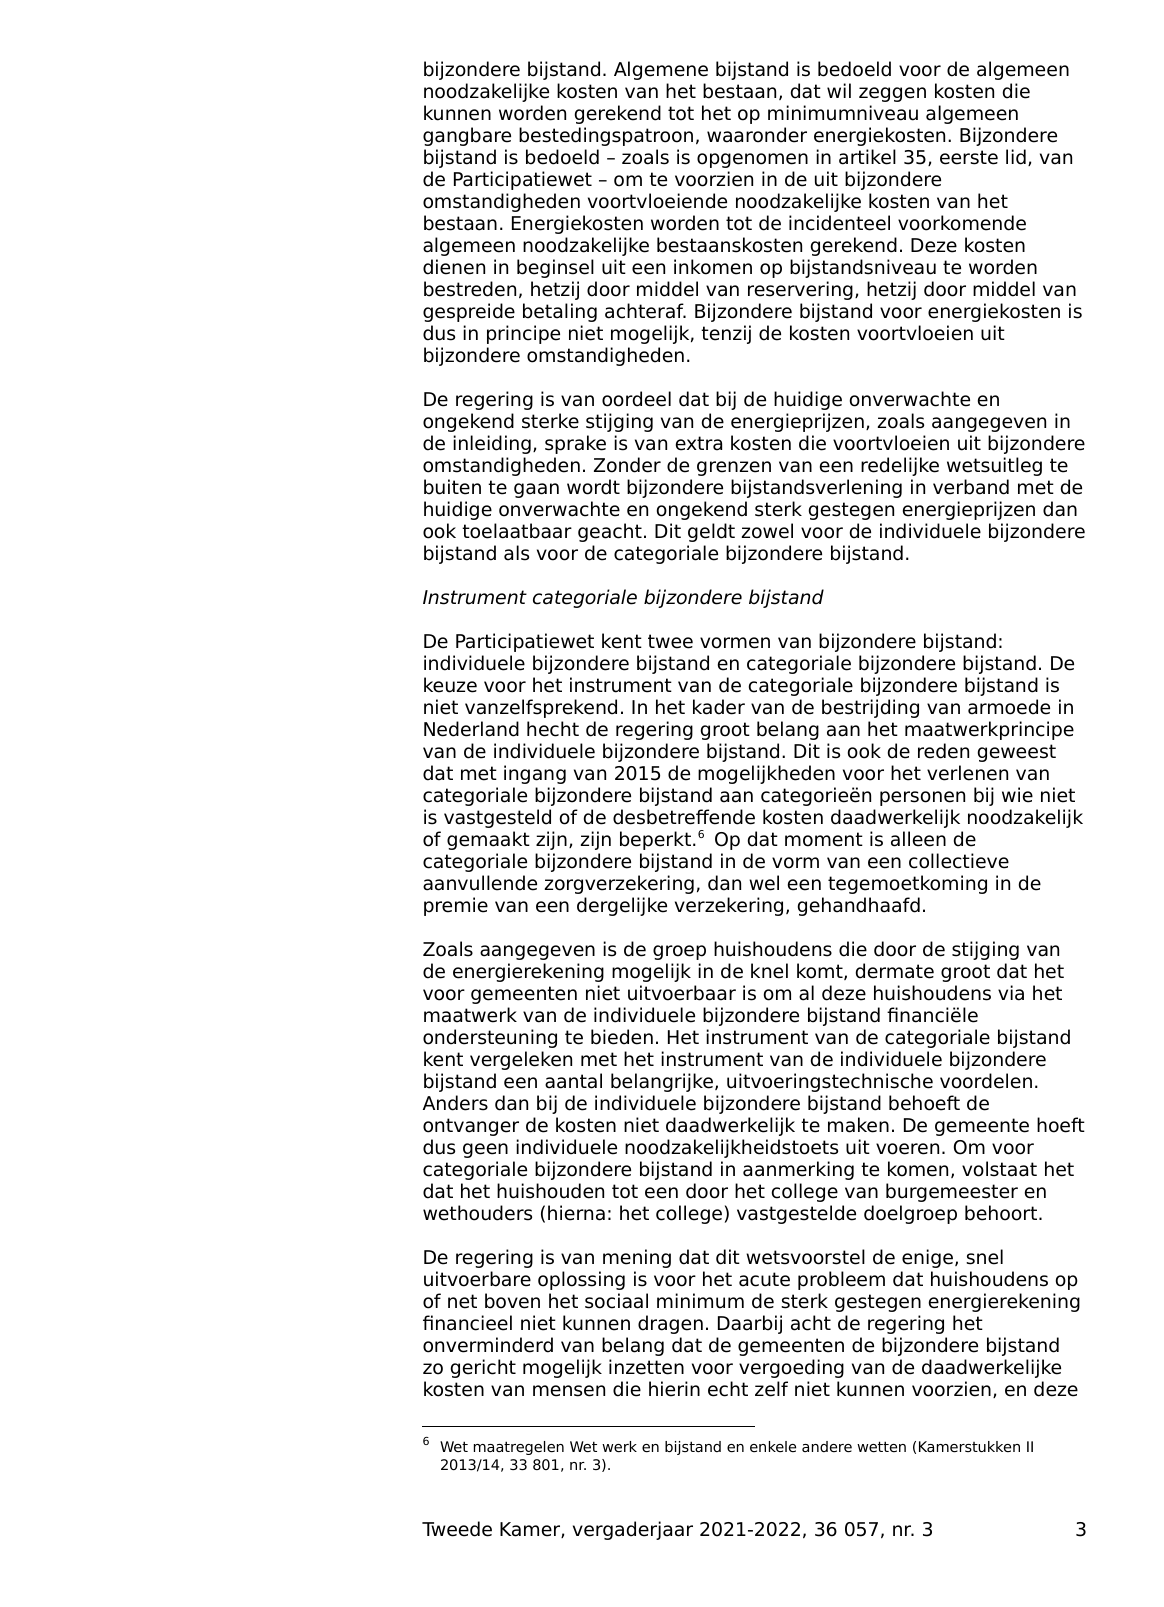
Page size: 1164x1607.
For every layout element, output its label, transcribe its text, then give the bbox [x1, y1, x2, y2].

subtitle Instrument categoriale bijzondere bijstand [422, 587, 1087, 609]
text De regering is van oordeel dat bij de huidige onverwachte en ongekend sterke stijging van de energieprijzen, zoals aangegeven in de inleiding, sprake is van extra kosten die voortvloeien uit bijzondere omstandigheden. Zonder de grenzen van een redelijke wetsuitleg te buiten te gaan wordt bijzondere bijstandsverlening in verband met de huidige onverwachte en ongekend sterk gestegen energieprijzen dan ook toelaatbaar geacht. Dit geldt zowel voor de individuele bijzondere bijstand als voor de categoriale bijzondere bijstand. [422, 389, 1087, 565]
text De regering is van mening dat dit wetsvoorstel de enige, snel uitvoerbare oplossing is voor het acute probleem dat huishoudens op of net boven het sociaal minimum de sterk gestegen energierekening financieel niet kunnen dragen. Daarbij acht de regering het onverminderd van belang dat de gemeenten de bijzondere bijstand zo gericht mogelijk inzetten voor vergoeding van de daadwerkelijke kosten van mensen die hierin echt zelf niet kunnen voorzien, en deze [422, 1247, 1087, 1401]
text bijzondere bijstand. Algemene bijstand is bedoeld voor de algemeen noodzakelijke kosten van het bestaan, dat wil zeggen kosten die kunnen worden gerekend tot het op minimumniveau algemeen gangbare bestedingspatroon, waaronder energiekosten. Bijzondere bijstand is bedoeld – zoals is opgenomen in artikel 35, eerste lid, van de Participatiewet – om te voorzien in de uit bijzondere omstandigheden voortvloeiende noodzakelijke kosten van het bestaan. Energiekosten worden tot de incidenteel voorkomende algemeen noodzakelijke bestaanskosten gerekend. Deze kosten dienen in beginsel uit een inkomen op bijstandsniveau te worden bestreden, hetzij door middel van reservering, hetzij door middel van gespreide betaling achteraf. Bijzondere bijstand voor energiekosten is dus in principe niet mogelijk, tenzij de kosten voortvloeien uit bijzondere omstandigheden. [422, 59, 1087, 367]
text De Participatiewet kent twee vormen van bijzondere bijstand: individuele bijzondere bijstand en categoriale bijzondere bijstand. De keuze voor het instrument van de categoriale bijzondere bijstand is niet vanzelfsprekend. In het kader van de bestrijding van armoede in Nederland hecht de regering groot belang aan het maatwerkprincipe van de individuele bijzondere bijstand. Dit is ook de reden geweest dat met ingang van 2015 de mogelijkheden voor het verlenen van categoriale bijzondere bijstand aan categorieën personen bij wie niet is vastgesteld of de desbetreffende kosten daadwerkelijk noodzakelijk of gemaakt zijn, zijn beperkt. Op dat moment is alleen de categoriale bijzondere bijstand in de vorm van een collectieve aanvullende zorgverzekering, dan wel een tegemoetkoming in de premie van een dergelijke verzekering, gehandhaafd. [422, 631, 1087, 917]
text Wet maatregelen Wet werk en bijstand en enkele andere wetten (Kamerstukken II 2013/14, 33 801, nr. 3). [422, 1435, 1087, 1474]
text Zoals aangegeven is de groep huishoudens die door de stijging van de energierekening mogelijk in de knel komt, dermate groot dat het voor gemeenten niet uitvoerbaar is om al deze huishoudens via het maatwerk van de individuele bijzondere bijstand financiële ondersteuning te bieden. Het instrument van de categoriale bijstand kent vergeleken met het instrument van de individuele bijzondere bijstand een aantal belangrijke, uitvoeringstechnische voordelen. Anders dan bij de individuele bijzondere bijstand behoeft de ontvanger de kosten niet daadwerkelijk te maken. De gemeente hoeft dus geen individuele noodzakelijkheidstoets uit voeren. Om voor categoriale bijzondere bijstand in aanmerking te komen, volstaat het dat het huishouden tot een door het college van burgemeester en wethouders (hierna: het college) vastgestelde doelgroep behoort. [422, 939, 1087, 1225]
